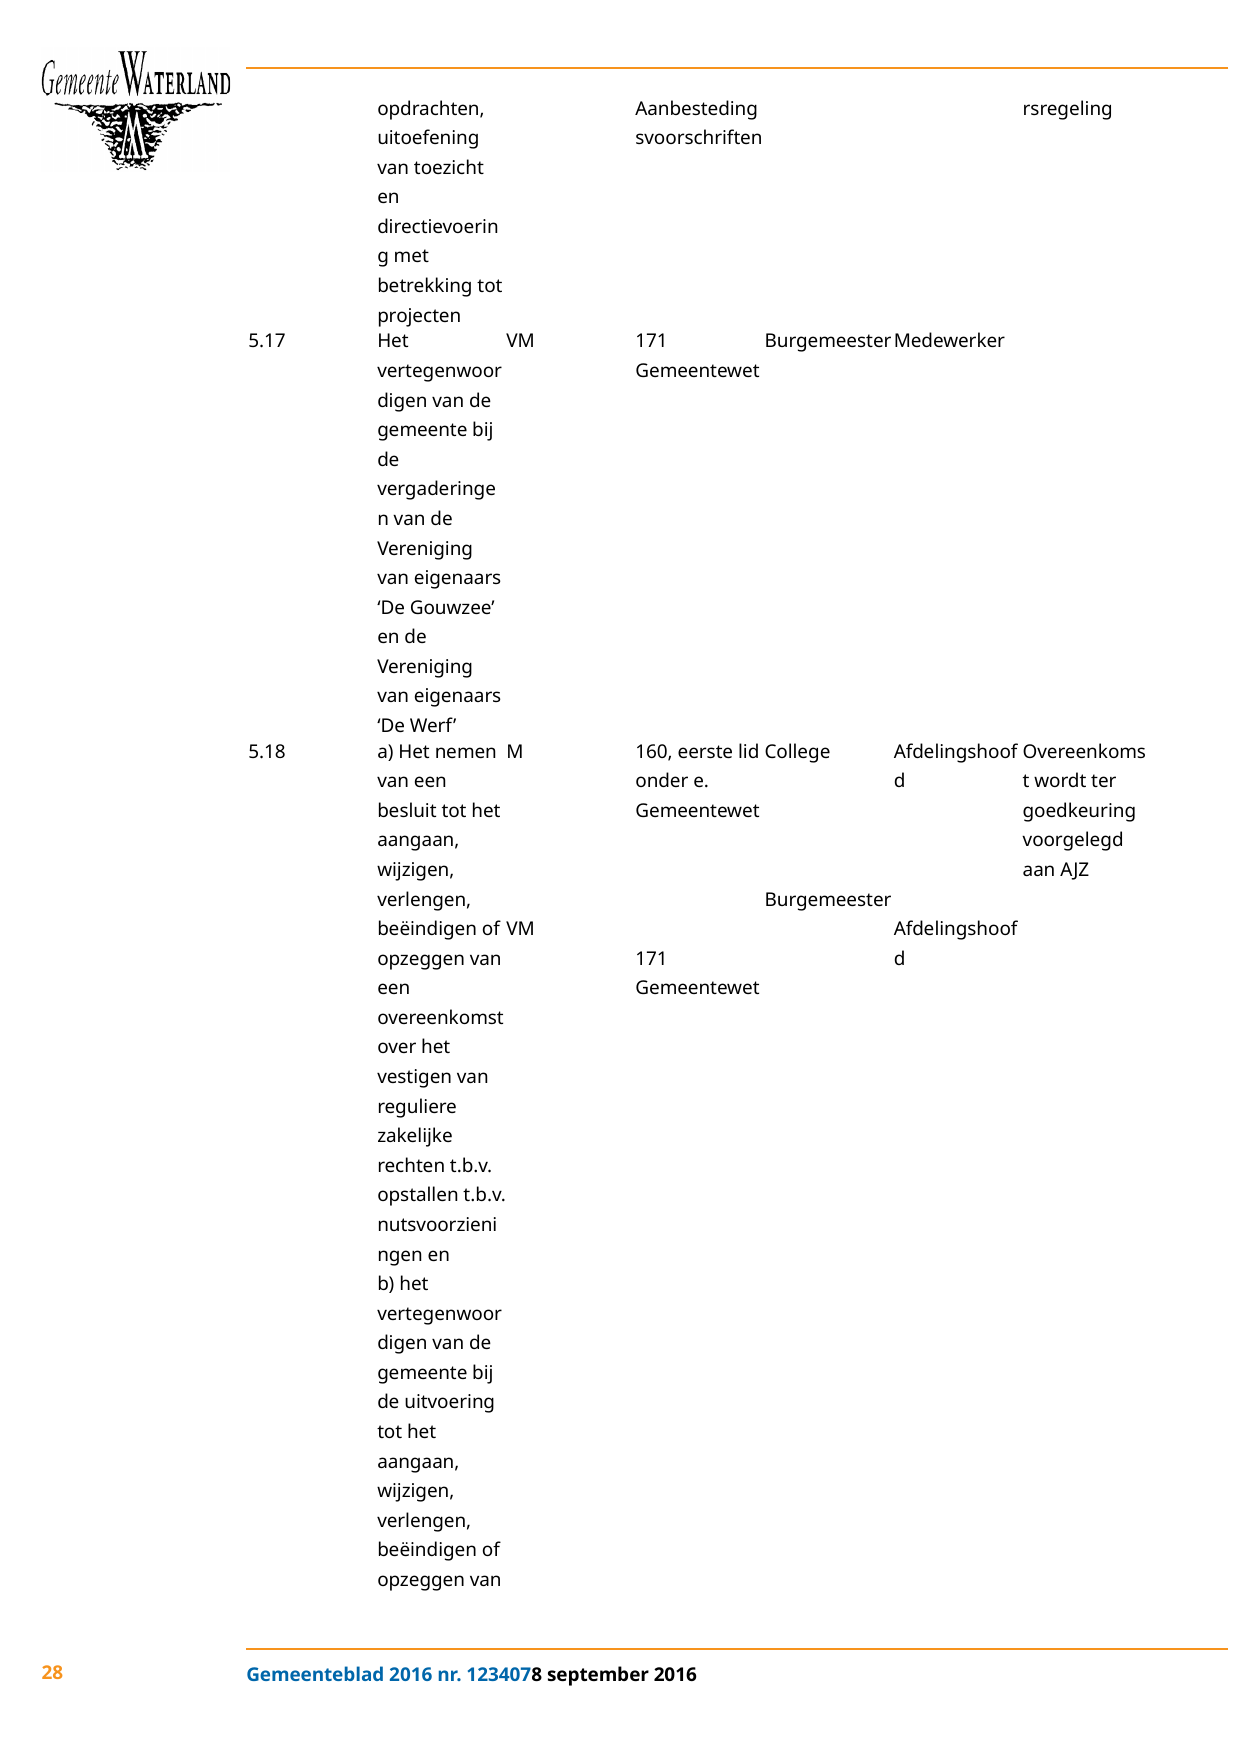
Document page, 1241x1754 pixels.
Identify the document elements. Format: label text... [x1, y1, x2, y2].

table_cell Het vertegenwoordigen van de gemeente bij de vergaderingen van de Vereniging van eigenaars ‘De Gouwzee’ en de Vereniging van eigenaars ‘De Werf’ [377, 328, 506, 738]
table_cell 171 Gemeentewet [635, 328, 764, 738]
table_cell 5.18 [248, 738, 377, 1592]
table_cell Medewerker [894, 328, 1022, 738]
table_cell a) Het nemen van een besluit tot het aangaan, wijzigen, verlengen, beëindigen of opzeggen van een overeenkomst over het vestigen van reguliere zakelijke rechten t.b.v. opstallen t.b.v. nutsvoorzieningen en b) het vertegenwoordigen van de gemeente bij de uitvoering tot het aangaan, wijzigen, verlengen, beëindigen of opzeggen van [377, 738, 506, 1592]
picture [41, 47, 231, 172]
table_cell 160, eerste lid onder e. Gemeentewet 171 Gemeentewet [635, 738, 764, 1592]
table_cell College Burgemeester [764, 738, 893, 1592]
table_cell [764, 95, 893, 328]
table_cell Overeenkomst wordt ter goedkeuring voorgelegd aan AJZ [1023, 738, 1152, 1592]
table_cell opdrachten, uitoefening van toezicht en directievoering met betrekking tot projecten [377, 95, 506, 328]
table_cell [506, 95, 635, 328]
table_cell 5.17 [248, 328, 377, 738]
table_cell [248, 95, 377, 328]
table_cell Afdelingshoofd Afdelingshoofd [894, 738, 1022, 1592]
table_cell [1023, 328, 1152, 738]
table_cell Aanbestedingsvoorschriften [635, 95, 764, 328]
table_cell rsregeling [1023, 95, 1152, 328]
table_cell [894, 95, 1022, 328]
table_cell M VM [506, 738, 635, 1592]
table_cell Burgemeester [764, 328, 893, 738]
table_cell VM [506, 328, 635, 738]
